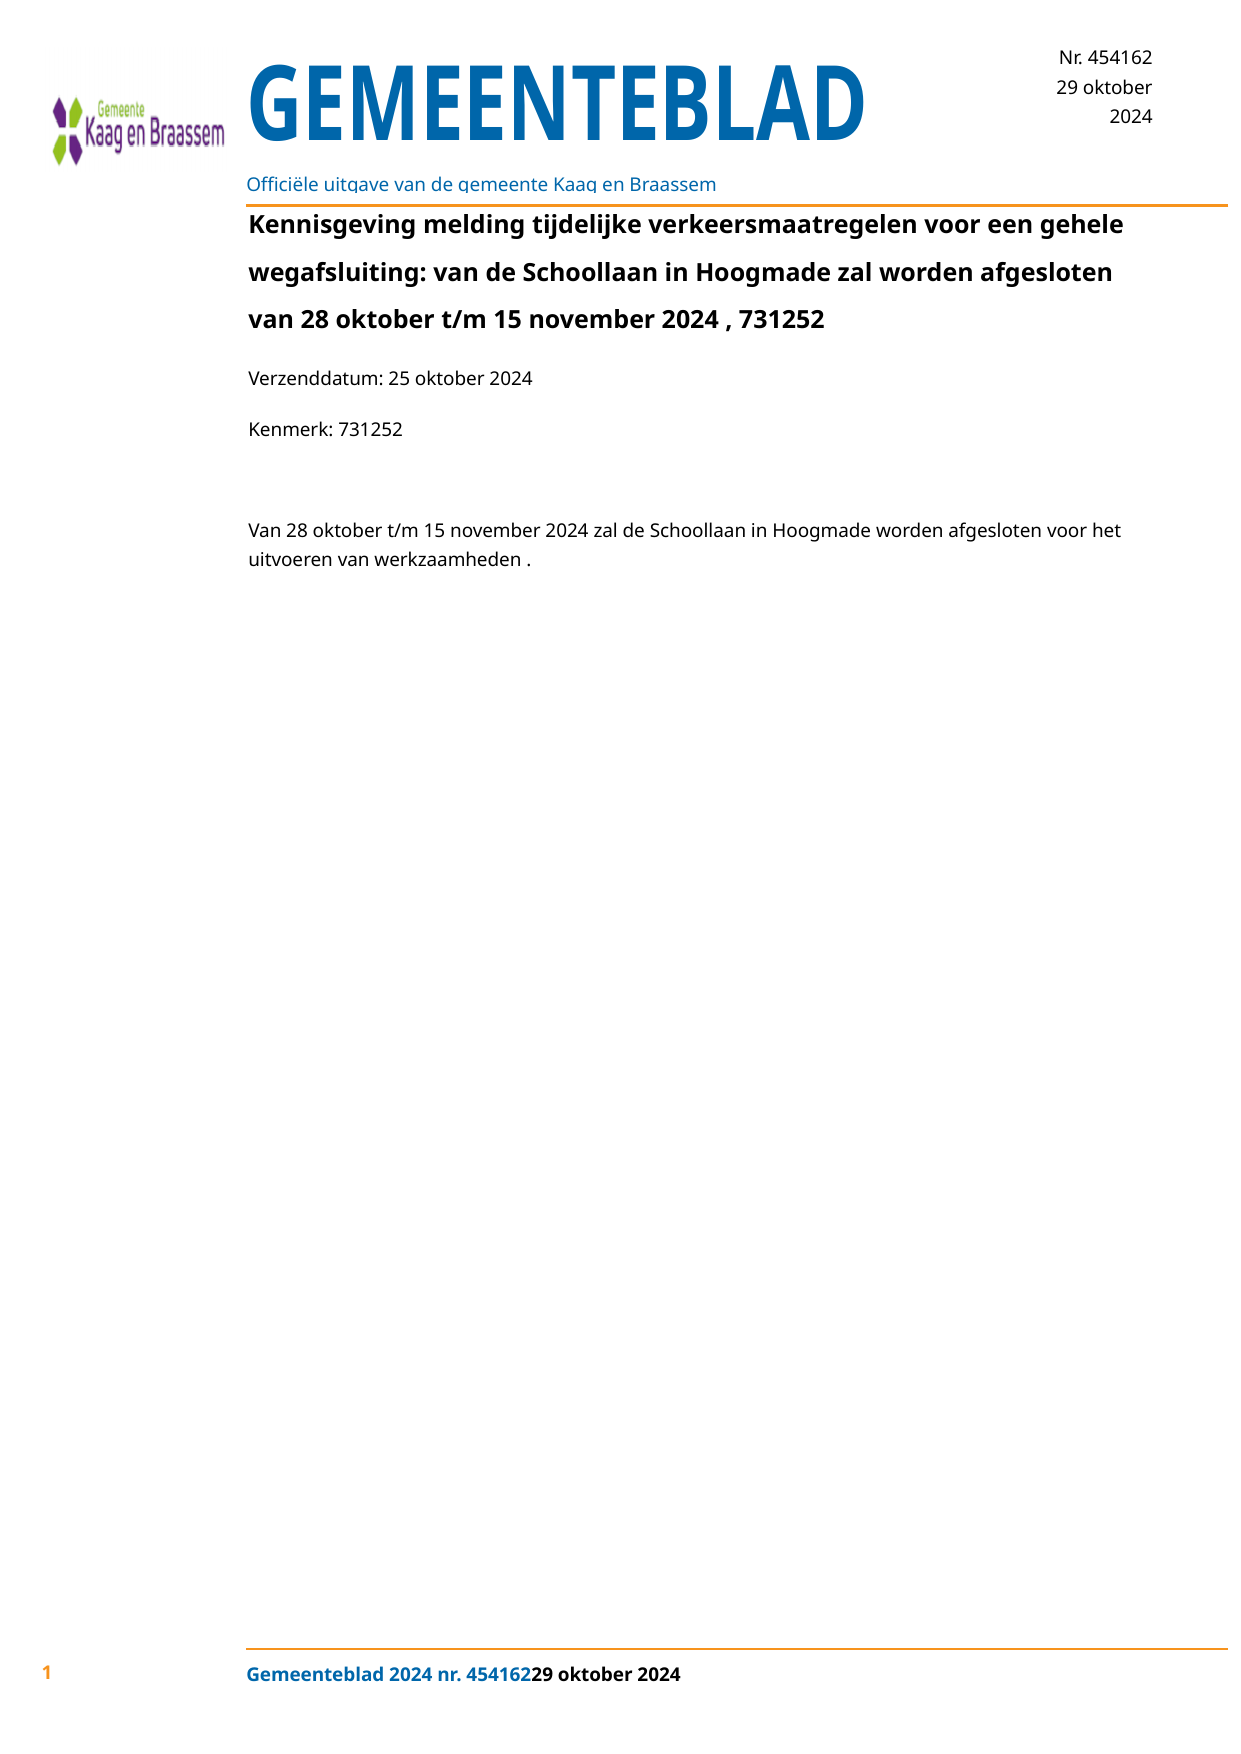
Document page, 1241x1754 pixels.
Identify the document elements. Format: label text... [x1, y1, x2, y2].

text Van 28 oktober t/m 15 november 2024 zal de Schoollaan in Hoogmade worden afgesloten voor het uitvoeren van werkzaamheden . [248, 517, 1152, 572]
picture [41, 47, 231, 172]
text Kennisgeving melding tijdelijke verkeersmaatregelen voor een gehele wegafsluiting: van de Schoollaan in Hoogmade zal worden afgesloten van 28 oktober t/m 15 november 2024 , 731252 [248, 207, 1152, 336]
text Kenmerk: 731252 [248, 416, 1152, 442]
text Verzenddatum: 25 oktober 2024 [248, 366, 1152, 391]
